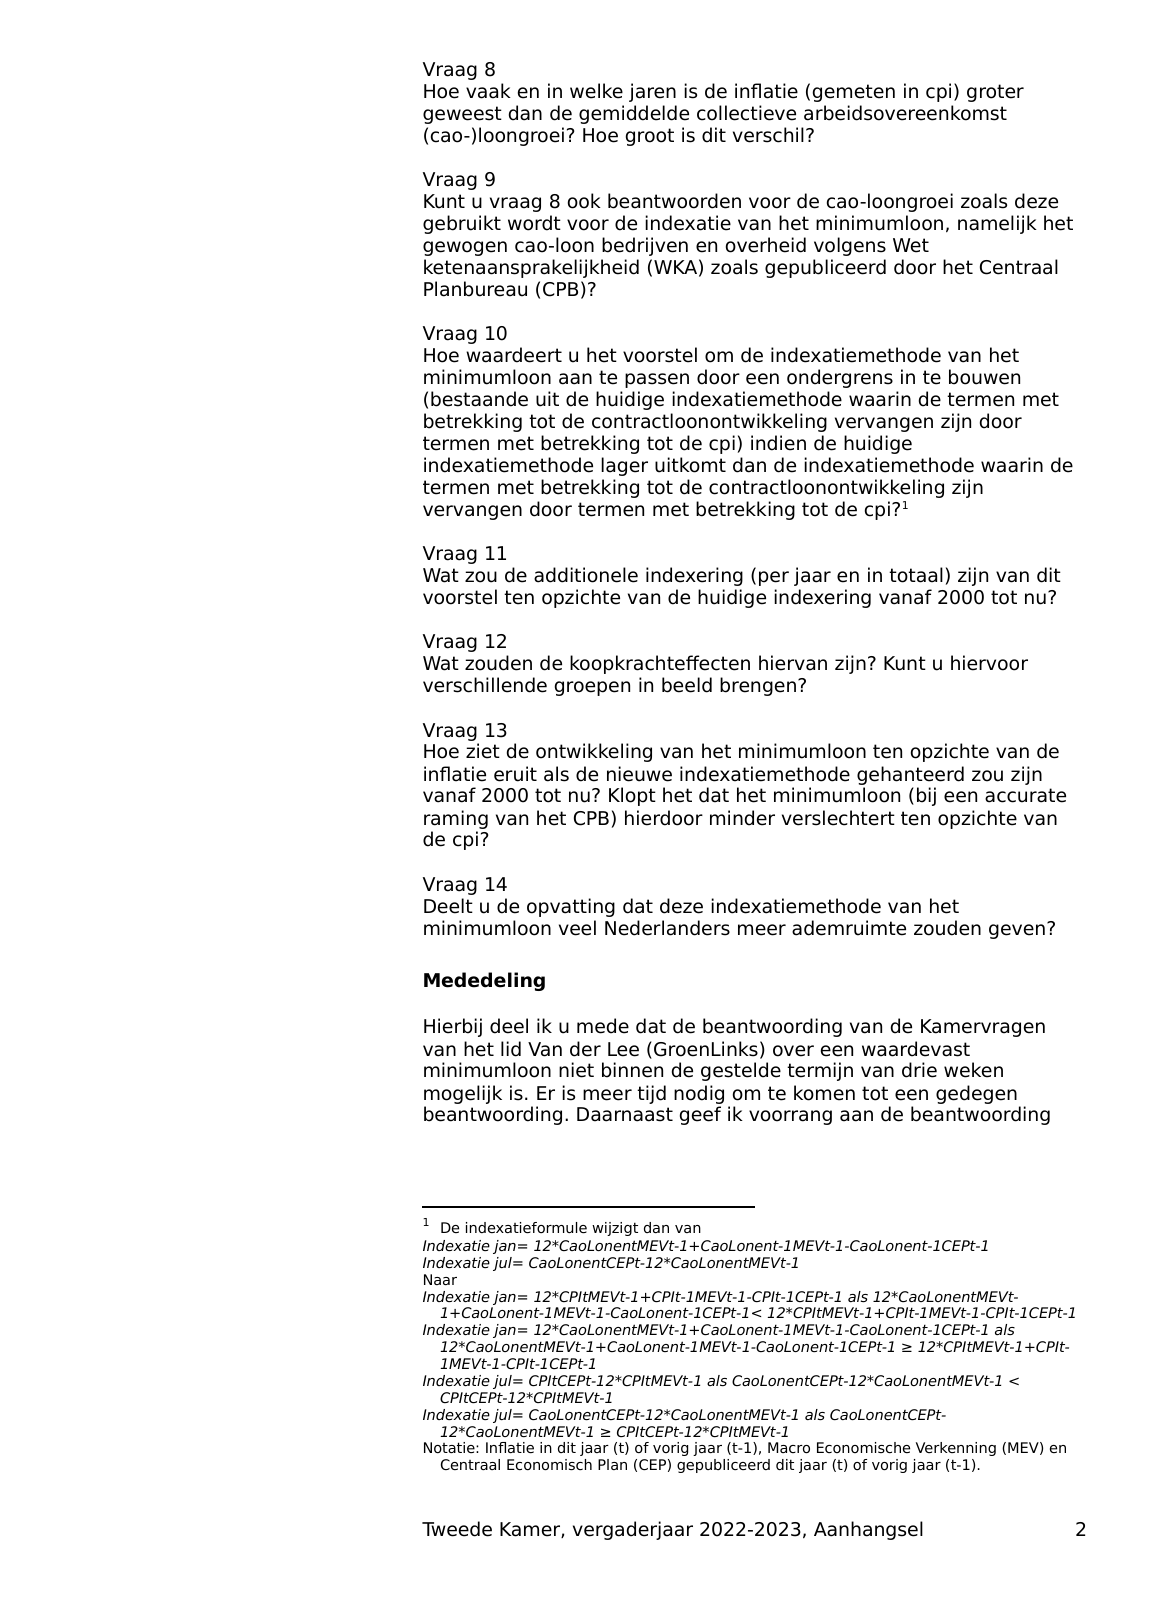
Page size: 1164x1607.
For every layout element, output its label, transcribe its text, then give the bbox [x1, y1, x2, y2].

text Wat zou de additionele indexering (per jaar en in totaal) zijn van dit voorstel ten opzichte van de huidige indexering vanaf 2000 tot nu? [422, 565, 1087, 609]
text Vraag 11 [422, 543, 1087, 565]
text Indexatie jul= CaoLonentCEPt-12*CaoLonentMEVt-1 als CaoLonentCEPt-12*CaoLonentMEVt-1 ≥ CPItCEPt-12*CPItMEVt-1 [422, 1407, 1087, 1441]
text Indexatie jan= 12*CPItMEVt-1+CPIt-1MEVt-1-CPIt-1CEPt-1 als 12*CaoLonentMEVt-1+CaoLonent-1MEVt-1-CaoLonent-1CEPt-1< 12*CPItMEVt-1+CPIt-1MEVt-1-CPIt-1CEPt-1 [422, 1289, 1087, 1322]
text Indexatie jan= 12*CaoLonentMEVt-1+CaoLonent-1MEVt-1-CaoLonent-1CEPt-1 [422, 1238, 1087, 1255]
text Deelt u de opvatting dat deze indexatiemethode van het minimumloon veel Nederlanders meer ademruimte zouden geven? [422, 896, 1087, 939]
text Vraag 9 [422, 169, 1087, 191]
text Indexatie jul= CPItCEPt-12*CPItMEVt-1 als CaoLonentCEPt-12*CaoLonentMEVt-1 < CPItCEPt-12*CPItMEVt-1 [422, 1373, 1087, 1407]
text Naar [422, 1272, 1087, 1289]
text Indexatie jul= CaoLonentCEPt-12*CaoLonentMEVt-1 [422, 1255, 1087, 1272]
text Kunt u vraag 8 ook beantwoorden voor de cao-loongroei zoals deze gebruikt wordt voor de indexatie van het minimumloon, namelijk het gewogen cao-loon bedrijven en overheid volgens Wet ketenaansprakelijkheid (WKA) zoals gepubliceerd door het Centraal Planbureau (CPB)? [422, 191, 1087, 301]
text Vraag 13 [422, 719, 1087, 741]
subtitle Mededeling [422, 969, 1087, 991]
text Vraag 8 [422, 59, 1087, 81]
text Wat zouden de koopkrachteffecten hiervan zijn? Kunt u hiervoor verschillende groepen in beeld brengen? [422, 653, 1087, 697]
text Notatie: Inflatie in dit jaar (t) of vorig jaar (t-1), Macro Economische Verkenning (MEV) en Centraal Economisch Plan (CEP) gepubliceerd dit jaar (t) of vorig jaar (t-1). [422, 1441, 1087, 1474]
text Hoe waardeert u het voorstel om de indexatiemethode van het minimumloon aan te passen door een ondergrens in te bouwen (bestaande uit de huidige indexatiemethode waarin de termen met betrekking tot de contractloonontwikkeling vervangen zijn door termen met betrekking tot de cpi) indien de huidige indexatiemethode lager uitkomt dan de indexatiemethode waarin de termen met betrekking tot de contractloonontwikkeling zijn vervangen door termen met betrekking tot de cpi? [422, 345, 1087, 521]
text Hierbij deel ik u mede dat de beantwoording van de Kamervragen van het lid Van der Lee (GroenLinks) over een waardevast minimumloon niet binnen de gestelde termijn van drie weken mogelijk is. Er is meer tijd nodig om te komen tot een gedegen beantwoording. Daarnaast geef ik voorrang aan de beantwoording [422, 1016, 1087, 1126]
text Hoe ziet de ontwikkeling van het minimumloon ten opzichte van de inflatie eruit als de nieuwe indexatiemethode gehanteerd zou zijn vanaf 2000 tot nu? Klopt het dat het minimumloon (bij een accurate raming van het CPB) hierdoor minder verslechtert ten opzichte van de cpi? [422, 741, 1087, 851]
text Vraag 14 [422, 873, 1087, 896]
text Hoe vaak en in welke jaren is de inflatie (gemeten in cpi) groter geweest dan de gemiddelde collectieve arbeidsovereenkomst (cao-)loongroei? Hoe groot is dit verschil? [422, 81, 1087, 147]
text Vraag 10 [422, 323, 1087, 345]
text Indexatie jan= 12*CaoLonentMEVt-1+CaoLonent-1MEVt-1-CaoLonent-1CEPt-1 als 12*CaoLonentMEVt-1+CaoLonent-1MEVt-1-CaoLonent-1CEPt-1 ≥ 12*CPItMEVt-1+CPIt-1MEVt-1-CPIt-1CEPt-1 [422, 1322, 1087, 1373]
text Vraag 12 [422, 631, 1087, 653]
text De indexatieformule wijzigt dan van [422, 1216, 1087, 1238]
